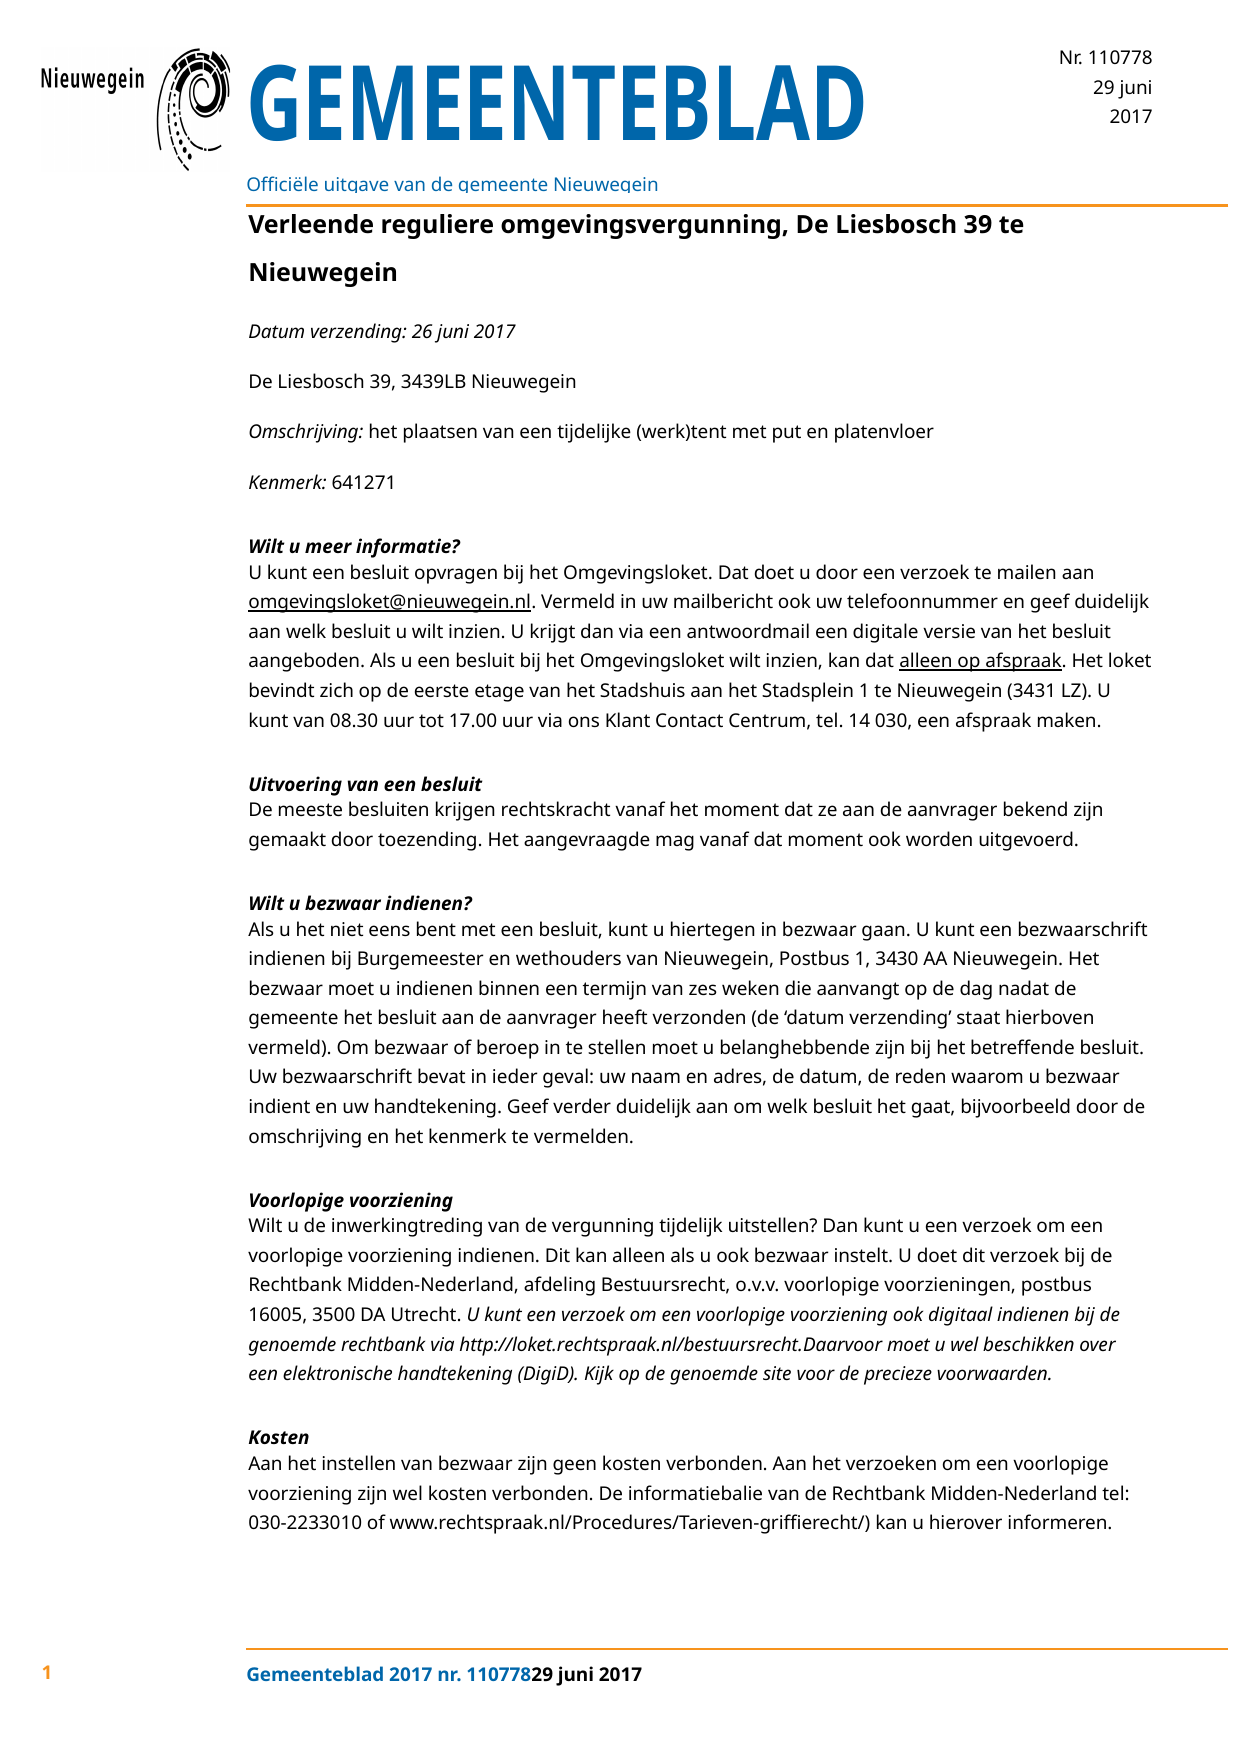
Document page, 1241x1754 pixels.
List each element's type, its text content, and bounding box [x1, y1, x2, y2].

text Als u het niet eens bent met een besluit, kunt u hiertegen in bezwaar gaan. U kunt een bezwaarschrift indienen bij Burgemeester en wethouders van Nieuwegein, Postbus 1, 3430 AA Nieuwegein. Het bezwaar moet u indienen binnen een termijn van zes weken die aanvangt op de dag nadat de gemeente het besluit aan de aanvrager heeft verzonden (de ‘datum verzending’ staat hierboven vermeld). Om bezwaar of beroep in te stellen moet u belanghebbende zijn bij het betreffende besluit. Uw bezwaarschrift bevat in ieder geval: uw naam en adres, de datum, de reden waarom u bezwaar indient en uw handtekening. Geef verder duidelijk aan om welk besluit het gaat, bijvoorbeeld door de omschrijving en het kenmerk te vermelden. [248, 916, 1152, 1148]
text Wilt u meer informatie? [248, 533, 1152, 559]
text Wilt u bezwaar indienen? [248, 890, 1152, 916]
text Kenmerk: 641271 [248, 469, 1152, 495]
text Kosten [248, 1424, 1152, 1450]
text Voorlopige voorziening [248, 1187, 1152, 1212]
text U kunt een besluit opvragen bij het Omgevingsloket. Dat doet u door een verzoek te mailen aan omgevingsloket@nieuwegein.nl. Vermeld in uw mailbericht ook uw telefoonnummer en geef duidelijk aan welk besluit u wilt inzien. U krijgt dan via een antwoordmail een digitale versie van het besluit aangeboden. Als u een besluit bij het Omgevingsloket wilt inzien, kan dat alleen op afspraak. Het loket bevindt zich op de eerste etage van het Stadshuis aan het Stadsplein 1 te Nieuwegein (3431 LZ). U kunt van 08.30 uur tot 17.00 uur via ons Klant Contact Centrum, tel. 14 030, een afspraak maken. [248, 559, 1152, 732]
text Omschrijving: het plaatsen van een tijdelijke (werk)tent met put en platenvloer [248, 419, 1152, 444]
text Datum verzending: 26 juni 2017 [248, 318, 1152, 344]
text Wilt u de inwerkingtreding van de vergunning tijdelijk uitstellen? Dan kunt u een verzoek om een voorlopige voorziening indienen. Dit kan alleen als u ook bezwaar instelt. U doet dit verzoek bij de Rechtbank Midden-Nederland, afdeling Bestuursrecht, o.v.v. voorlopige voorzieningen, postbus 16005, 3500 DA Utrecht. U kunt een verzoek om een voorlopige voorziening ook digitaal indienen bij de genoemde rechtbank via http://loket.rechtspraak.nl/bestuursrecht.Daarvoor moet u wel beschikken over een elektronische handtekening (DigiD). Kijk op de genoemde site voor de precieze voorwaarden. [248, 1212, 1152, 1386]
text De Liesbosch 39, 3439LB Nieuwegein [248, 368, 1152, 394]
text Verleende reguliere omgevingsvergunning, De Liesbosch 39 te Nieuwegein [248, 207, 1152, 288]
text De meeste besluiten krijgen rechtskracht vanaf het moment dat ze aan de aanvrager bekend zijn gemaakt door toezending. Het aangevraagde mag vanaf dat moment ook worden uitgevoerd. [248, 796, 1152, 852]
text Uitvoering van een besluit [248, 771, 1152, 796]
picture [41, 47, 231, 172]
text Aan het instellen van bezwaar zijn geen kosten verbonden. Aan het verzoeken om een voorlopige voorziening zijn wel kosten verbonden. De informatiebalie van de Rechtbank Midden-Nederland tel: 030-2233010 of www.rechtspraak.nl/Procedures/Tarieven-griffierecht/) kan u hierover informeren. [248, 1450, 1152, 1535]
